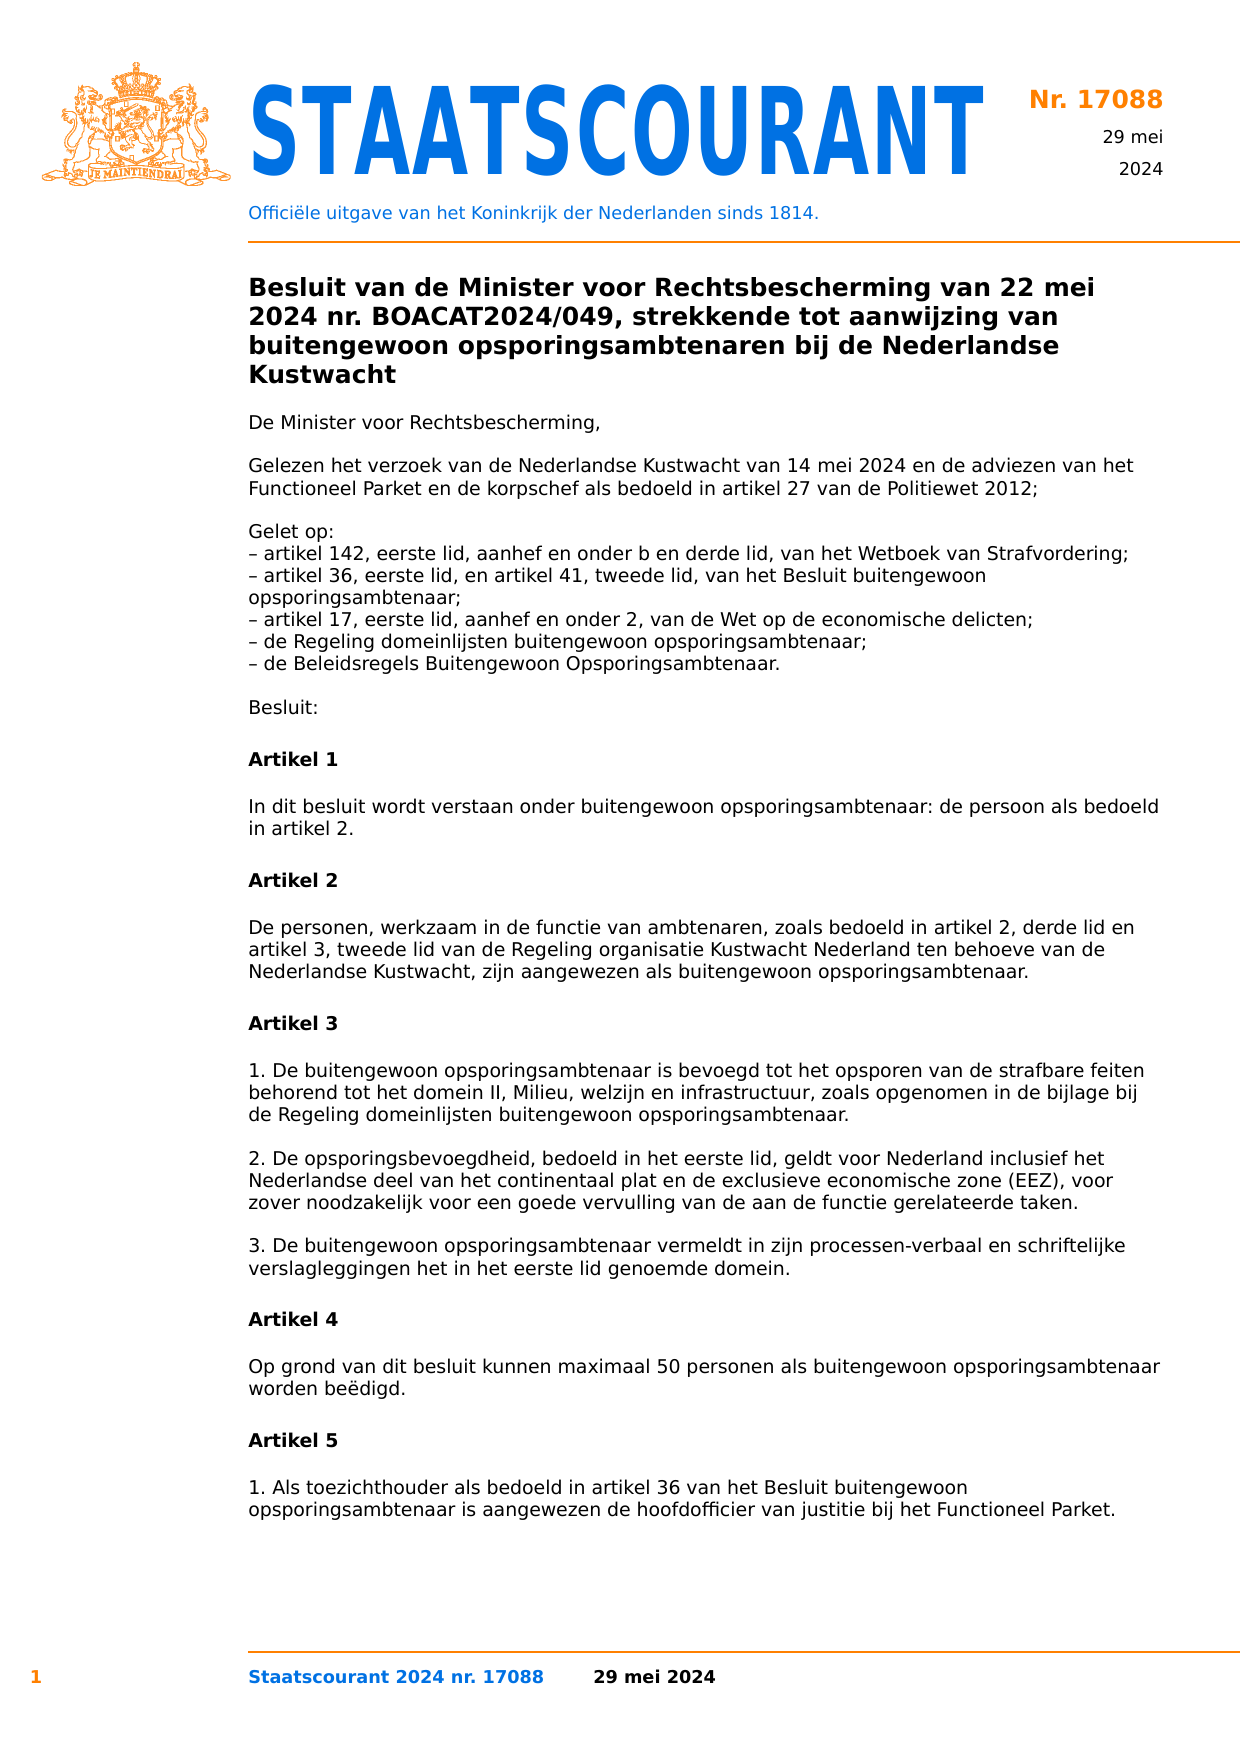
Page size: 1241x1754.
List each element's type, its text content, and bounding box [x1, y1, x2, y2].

text Op grond van dit besluit kunnen maximaal 50 personen als buitengewoon opsporingsambtenaar worden beëdigd. [248, 1356, 1163, 1400]
subtitle Artikel 1 [248, 749, 1163, 771]
subtitle Artikel 2 [248, 870, 1163, 892]
text De Minister voor Rechtsbescherming, [248, 412, 1163, 433]
table_header Nr. 17088 [998, 62, 1240, 121]
subtitle Artikel 3 [248, 1013, 1163, 1035]
subtitle Artikel 4 [248, 1309, 1163, 1331]
text 1. De buitengewoon opsporingsambtenaar is bevoegd tot het opsporen van de strafbare feiten behorend tot het domein II, Milieu, welzijn en infrastructuur, zoals opgenomen in de bijlage bij de Regeling domeinlijsten buitengewoon opsporingsambtenaar. [248, 1060, 1163, 1126]
text 2. De opsporingsbevoegdheid, bedoeld in het eerste lid, geldt voor Nederland inclusief het Nederlandse deel van het continentaal plat en de exclusieve economische zone (EEZ), voor zover noodzakelijk voor een goede vervulling van de aan de functie gerelateerde taken. [248, 1148, 1163, 1213]
table_cell Officiële uitgave van het Koninkrijk der Nederlanden sinds 1814. [248, 203, 1240, 241]
table_header STAATSCOURANT [248, 62, 998, 203]
text In dit besluit wordt verstaan onder buitengewoon opsporingsambtenaar: de persoon als bedoeld in artikel 2. [248, 796, 1163, 840]
text 1. Als toezichthouder als bedoeld in artikel 36 van het Besluit buitengewoon opsporingsambtenaar is aangewezen de hoofdofficier van justitie bij het Functioneel Parket. [248, 1477, 1163, 1521]
text 3. De buitengewoon opsporingsambtenaar vermeldt in zijn processen-verbaal en schriftelijke verslagleggingen het in het eerste lid genoemde domein. [248, 1235, 1163, 1279]
text Besluit: [248, 697, 1163, 719]
table_cell 29 mei [998, 121, 1240, 153]
picture [41, 62, 231, 186]
subtitle Besluit van de Minister voor Rechtsbescherming van 22 mei 2024 nr. BOACAT2024/049, strekkende tot aanwijzing van buitengewoon opsporingsambtenaren bij de Nederlandse Kustwacht [248, 273, 1163, 390]
text Gelezen het verzoek van de Nederlandse Kustwacht van 14 mei 2024 en de adviezen van het Functioneel Parket en de korpschef als bedoeld in artikel 27 van de Politiewet 2012; [248, 455, 1163, 499]
text – artikel 142, eerste lid, aanhef en onder b en derde lid, van het Wetboek van Strafvordering; [248, 543, 1163, 565]
text – de Beleidsregels Buitengewoon Opsporingsambtenaar. [248, 653, 1163, 675]
subtitle Artikel 5 [248, 1430, 1163, 1452]
text Gelet op: [248, 521, 1163, 543]
table_header [25, 62, 248, 241]
table_cell 2024 [998, 153, 1240, 203]
text – de Regeling domeinlijsten buitengewoon opsporingsambtenaar; [248, 631, 1163, 653]
text De personen, werkzaam in de functie van ambtenaren, zoals bedoeld in artikel 2, derde lid en artikel 3, tweede lid van de Regeling organisatie Kustwacht Nederland ten behoeve van de Nederlandse Kustwacht, zijn aangewezen als buitengewoon opsporingsambtenaar. [248, 917, 1163, 983]
text – artikel 17, eerste lid, aanhef en onder 2, van de Wet op de economische delicten; [248, 609, 1163, 631]
text – artikel 36, eerste lid, en artikel 41, tweede lid, van het Besluit buitengewoon opsporingsambtenaar; [248, 565, 1163, 609]
